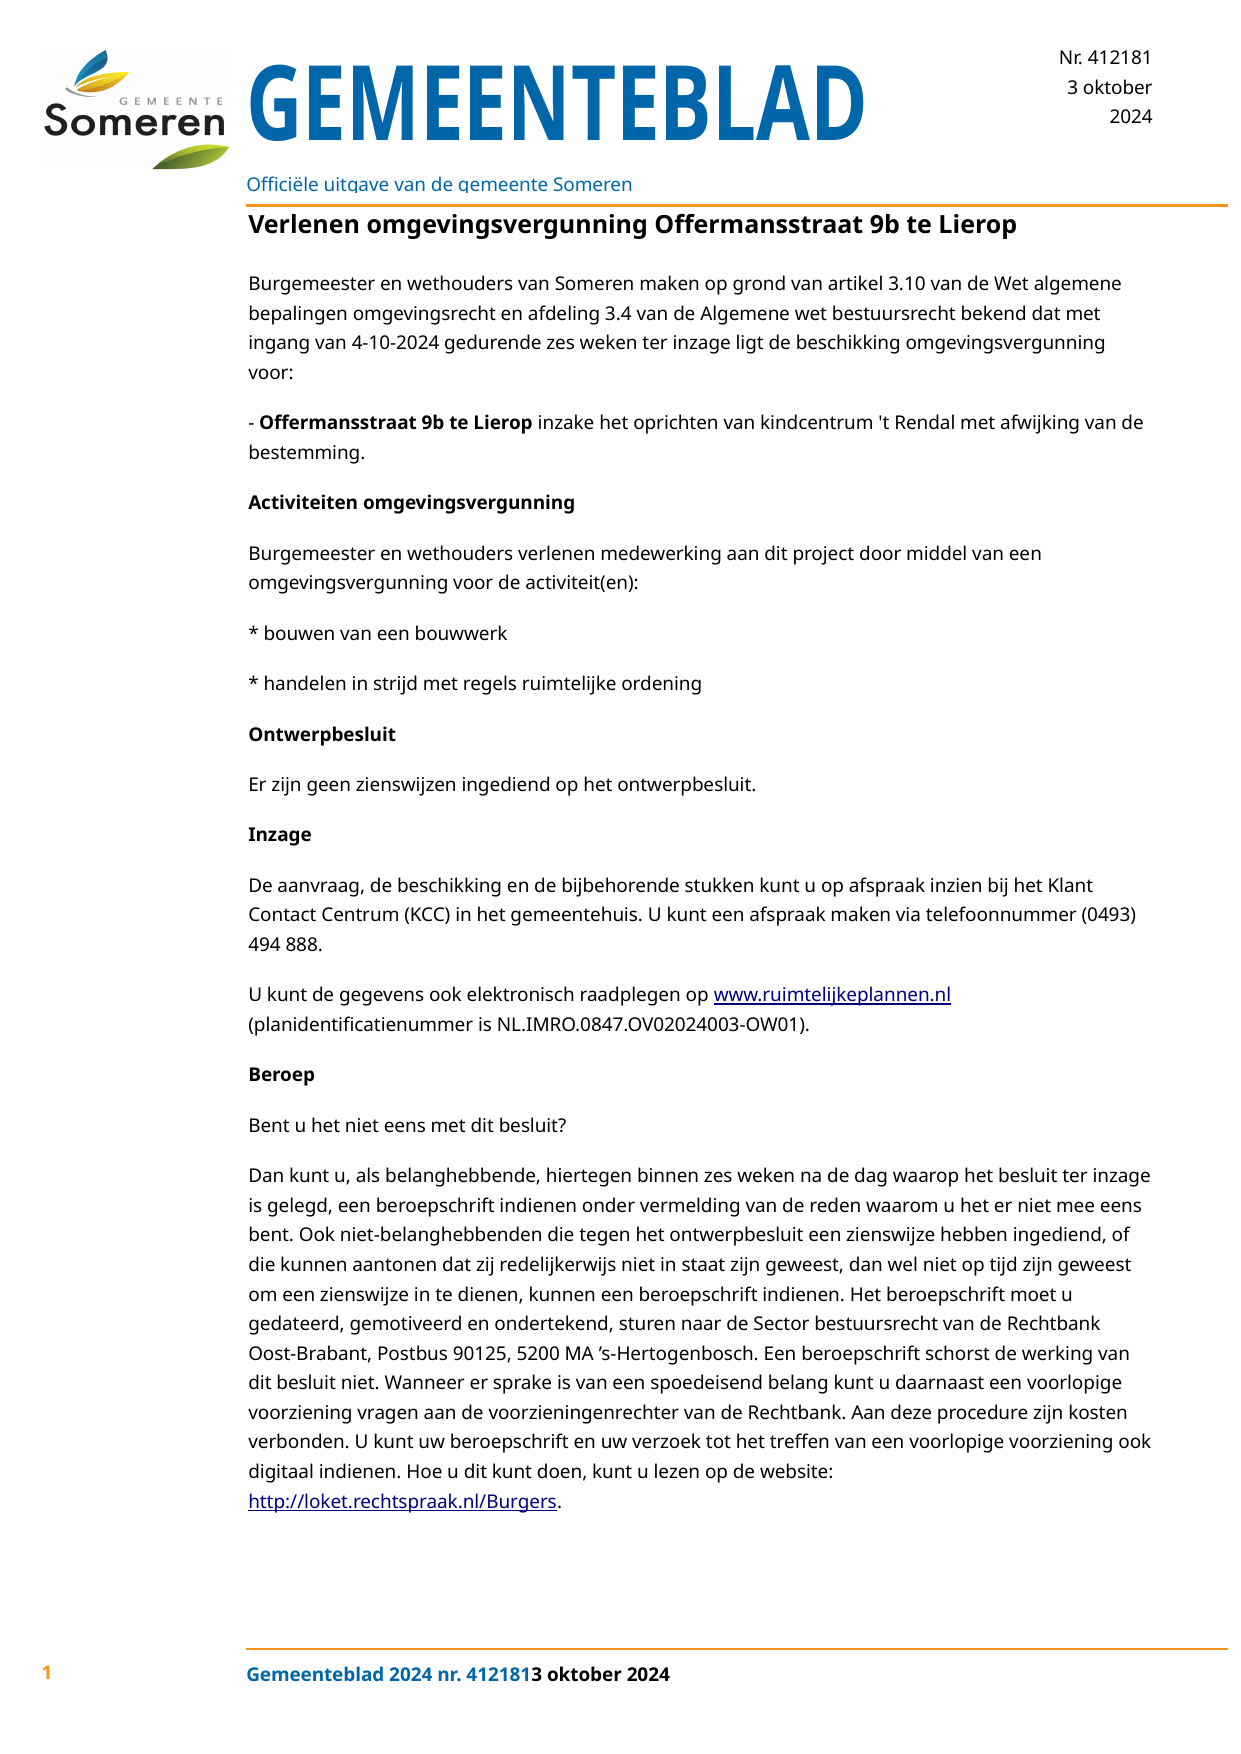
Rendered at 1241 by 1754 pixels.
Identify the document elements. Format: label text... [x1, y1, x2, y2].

text Burgemeester en wethouders van Someren maken op grond van artikel 3.10 van de Wet algemene bepalingen omgevingsrecht en afdeling 3.4 van de Algemene wet bestuursrecht bekend dat met ingang van 4-10-2024 gedurende zes weken ter inzage ligt de beschikking omgevingsvergunning voor: [248, 270, 1152, 385]
text Verlenen omgevingsvergunning Offermansstraat 9b te Lierop [248, 207, 1152, 241]
text Ontwerpbesluit [248, 721, 1152, 746]
text Bent u het niet eens met dit besluit? [248, 1112, 1152, 1138]
text Activiteiten omgevingsvergunning [248, 489, 1152, 515]
text Dan kunt u, als belanghebbende, hiertegen binnen zes weken na de dag waarop het besluit ter inzage is gelegd, een beroepschrift indienen onder vermelding van de reden waarom u het er niet mee eens bent. Ook niet-belanghebbenden die tegen het ontwerpbesluit een zienswijze hebben ingediend, of die kunnen aantonen dat zij redelijkerwijs niet in staat zijn geweest, dan wel niet op tijd zijn geweest om een zienswijze in te dienen, kunnen een beroepschrift indienen. Het beroepschrift moet u gedateerd, gemotiveerd en ondertekend, sturen naar de Sector bestuursrecht van de Rechtbank Oost-Brabant, Postbus 90125, 5200 MA ’s-Hertogenbosch. Een beroepschrift schorst de werking van dit besluit niet. Wanneer er sprake is van een spoedeisend belang kunt u daarnaast een voorlopige voorziening vragen aan de voorzieningenrechter van de Rechtbank. Aan deze procedure zijn kosten verbonden. U kunt uw beroepschrift en uw verzoek tot het treffen van een voorlopige voorziening ook digitaal indienen. Hoe u dit kunt doen, kunt u lezen op de website: http://loket.rechtspraak.nl/Burgers. [248, 1162, 1152, 1513]
text * bouwen van een bouwwerk [248, 620, 1152, 646]
text Er zijn geen zienswijzen ingediend op het ontwerpbesluit. [248, 771, 1152, 797]
picture [41, 47, 231, 172]
text Inzage [248, 822, 1152, 847]
text * handelen in strijd met regels ruimtelijke ordening [248, 670, 1152, 696]
text - Offermansstraat 9b te Lierop inzake het oprichten van kindcentrum 't Rendal met afwijking van de bestemming. [248, 409, 1152, 465]
text Burgemeester en wethouders verlenen medewerking aan dit project door middel van een omgevingsvergunning voor de activiteit(en): [248, 540, 1152, 595]
text Beroep [248, 1062, 1152, 1087]
text De aanvraag, de beschikking en de bijbehorende stukken kunt u op afspraak inzien bij het Klant Contact Centrum (KCC) in het gemeentehuis. U kunt een afspraak maken via telefoonnummer (0493) 494 888. [248, 872, 1152, 957]
text U kunt de gegevens ook elektronisch raadplegen op www.ruimtelijkeplannen.nl (planidentificatienummer is NL.IMRO.0847.OV02024003-OW01). [248, 982, 1152, 1037]
